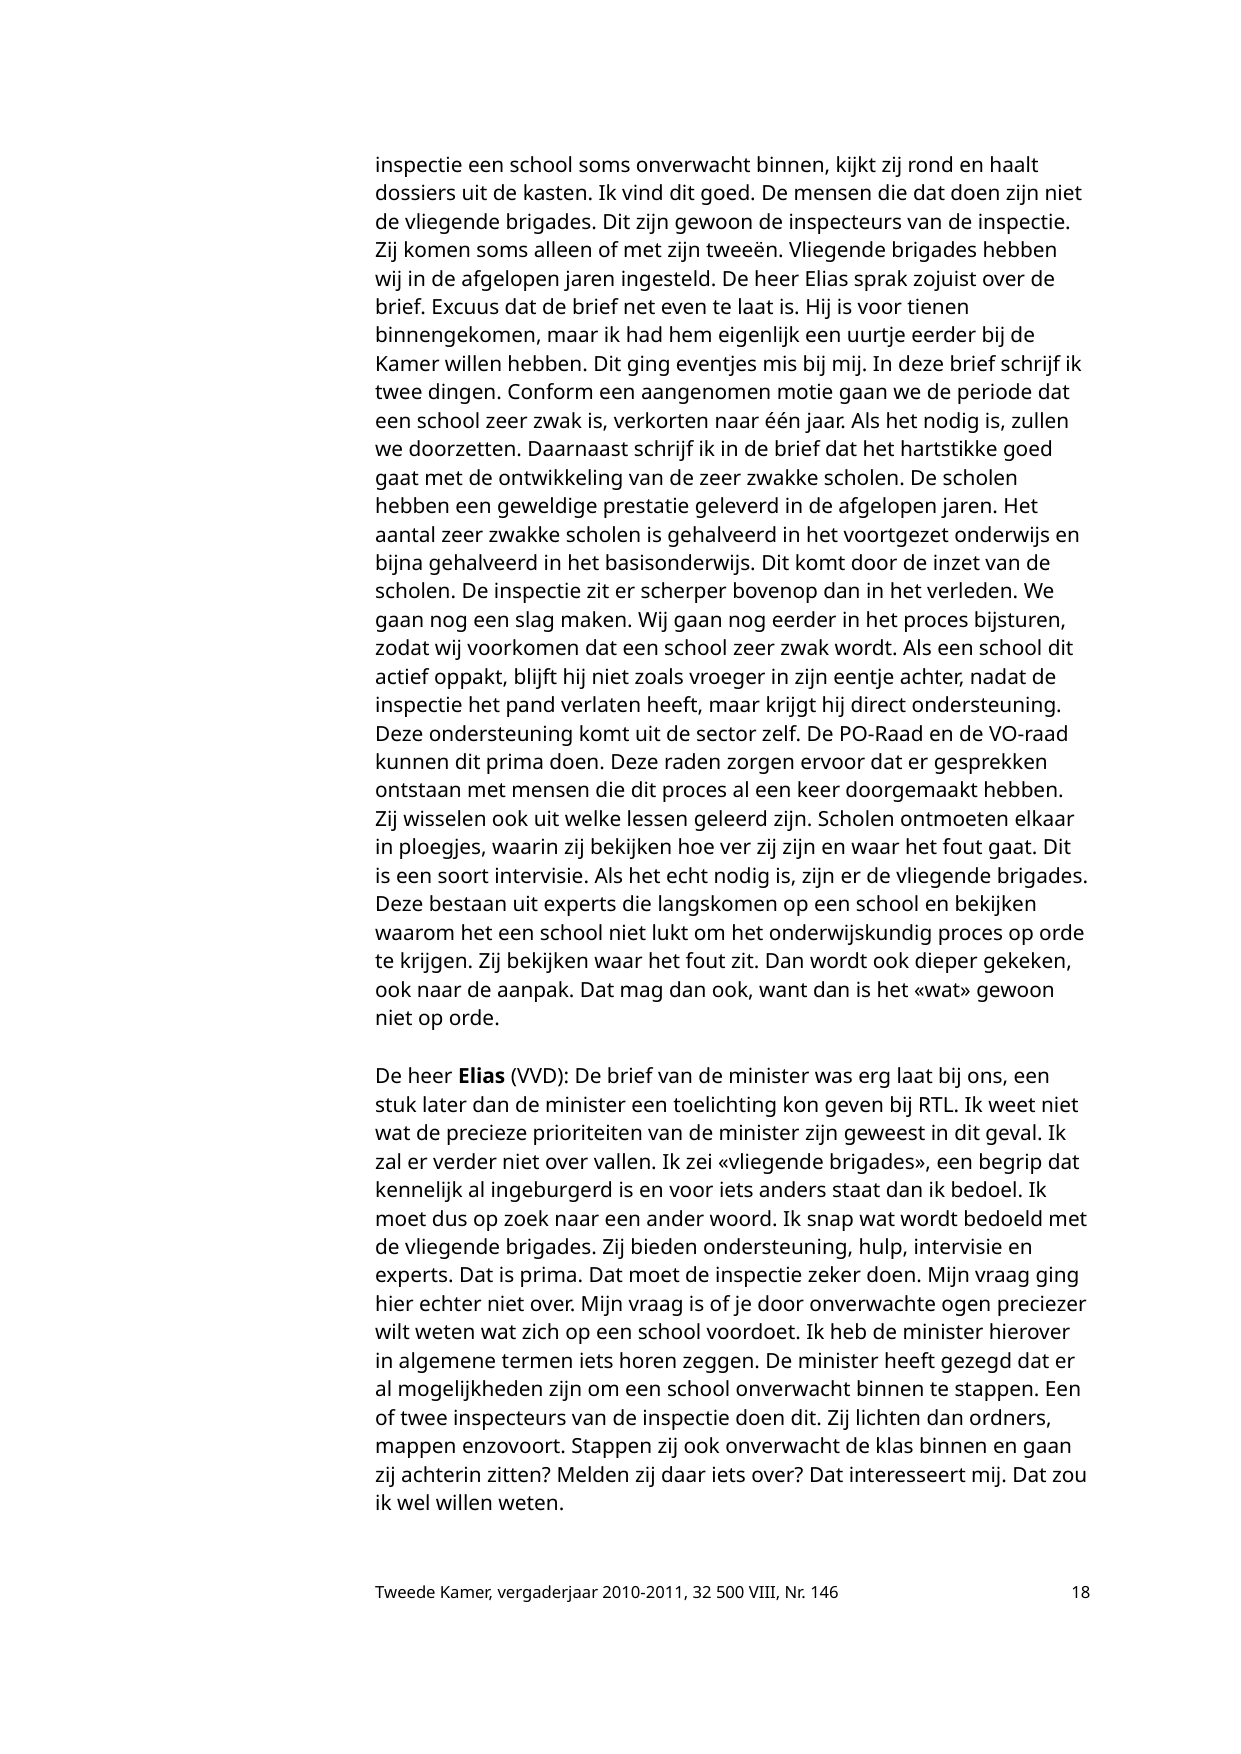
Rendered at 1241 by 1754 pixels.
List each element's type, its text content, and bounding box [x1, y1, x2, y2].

text inspectie een school soms onverwacht binnen, kijkt zij rond en haalt dossiers uit de kasten. Ik vind dit goed. De mensen die dat doen zijn niet de vliegende brigades. Dit zijn gewoon de inspecteurs van de inspectie. Zij komen soms alleen of met zijn tweeën. Vliegende brigades hebben wij in de afgelopen jaren ingesteld. De heer Elias sprak zojuist over de brief. Excuus dat de brief net even te laat is. Hij is voor tienen binnengekomen, maar ik had hem eigenlijk een uurtje eerder bij de Kamer willen hebben. Dit ging eventjes mis bij mij. In deze brief schrijf ik twee dingen. Conform een aangenomen motie gaan we de periode dat een school zeer zwak is, verkorten naar één jaar. Als het nodig is, zullen we doorzetten. Daarnaast schrijf ik in de brief dat het hartstikke goed gaat met de ontwikkeling van de zeer zwakke scholen. De scholen hebben een geweldige prestatie geleverd in de afgelopen jaren. Het aantal zeer zwakke scholen is gehalveerd in het voortgezet onderwijs en bijna gehalveerd in het basisonderwijs. Dit komt door de inzet van de scholen. De inspectie zit er scherper bovenop dan in het verleden. We gaan nog een slag maken. Wij gaan nog eerder in het proces bijsturen, zodat wij voorkomen dat een school zeer zwak wordt. Als een school dit actief oppakt, blijft hij niet zoals vroeger in zijn eentje achter, nadat de inspectie het pand verlaten heeft, maar krijgt hij direct ondersteuning. Deze ondersteuning komt uit de sector zelf. De PO-Raad en de VO-raad kunnen dit prima doen. Deze raden zorgen ervoor dat er gesprekken ontstaan met mensen die dit proces al een keer doorgemaakt hebben. Zij wisselen ook uit welke lessen geleerd zijn. Scholen ontmoeten elkaar in ploegjes, waarin zij bekijken hoe ver zij zijn en waar het fout gaat. Dit is een soort intervisie. Als het echt nodig is, zijn er de vliegende brigades. Deze bestaan uit experts die langskomen op een school en bekijken waarom het een school niet lukt om het onderwijskundig proces op orde te krijgen. Zij bekijken waar het fout zit. Dan wordt ook dieper gekeken, ook naar de aanpak. Dat mag dan ook, want dan is het «wat» gewoon niet op orde. [375, 150, 1090, 1032]
text De heer Elias (VVD): De brief van de minister was erg laat bij ons, een stuk later dan de minister een toelichting kon geven bij RTL. Ik weet niet wat de precieze prioriteiten van de minister zijn geweest in dit geval. Ik zal er verder niet over vallen. Ik zei «vliegende brigades», een begrip dat kennelijk al ingeburgerd is en voor iets anders staat dan ik bedoel. Ik moet dus op zoek naar een ander woord. Ik snap wat wordt bedoeld met de vliegende brigades. Zij bieden ondersteuning, hulp, intervisie en experts. Dat is prima. Dat moet de inspectie zeker doen. Mijn vraag ging hier echter niet over. Mijn vraag is of je door onverwachte ogen preciezer wilt weten wat zich op een school voordoet. Ik heb de minister hierover in algemene termen iets horen zeggen. De minister heeft gezegd dat er al mogelijkheden zijn om een school onverwacht binnen te stappen. Een of twee inspecteurs van de inspectie doen dit. Zij lichten dan ordners, mappen enzovoort. Stappen zij ook onverwacht de klas binnen en gaan zij achterin zitten? Melden zij daar iets over? Dat interesseert mij. Dat zou ik wel willen weten. [375, 1062, 1090, 1517]
